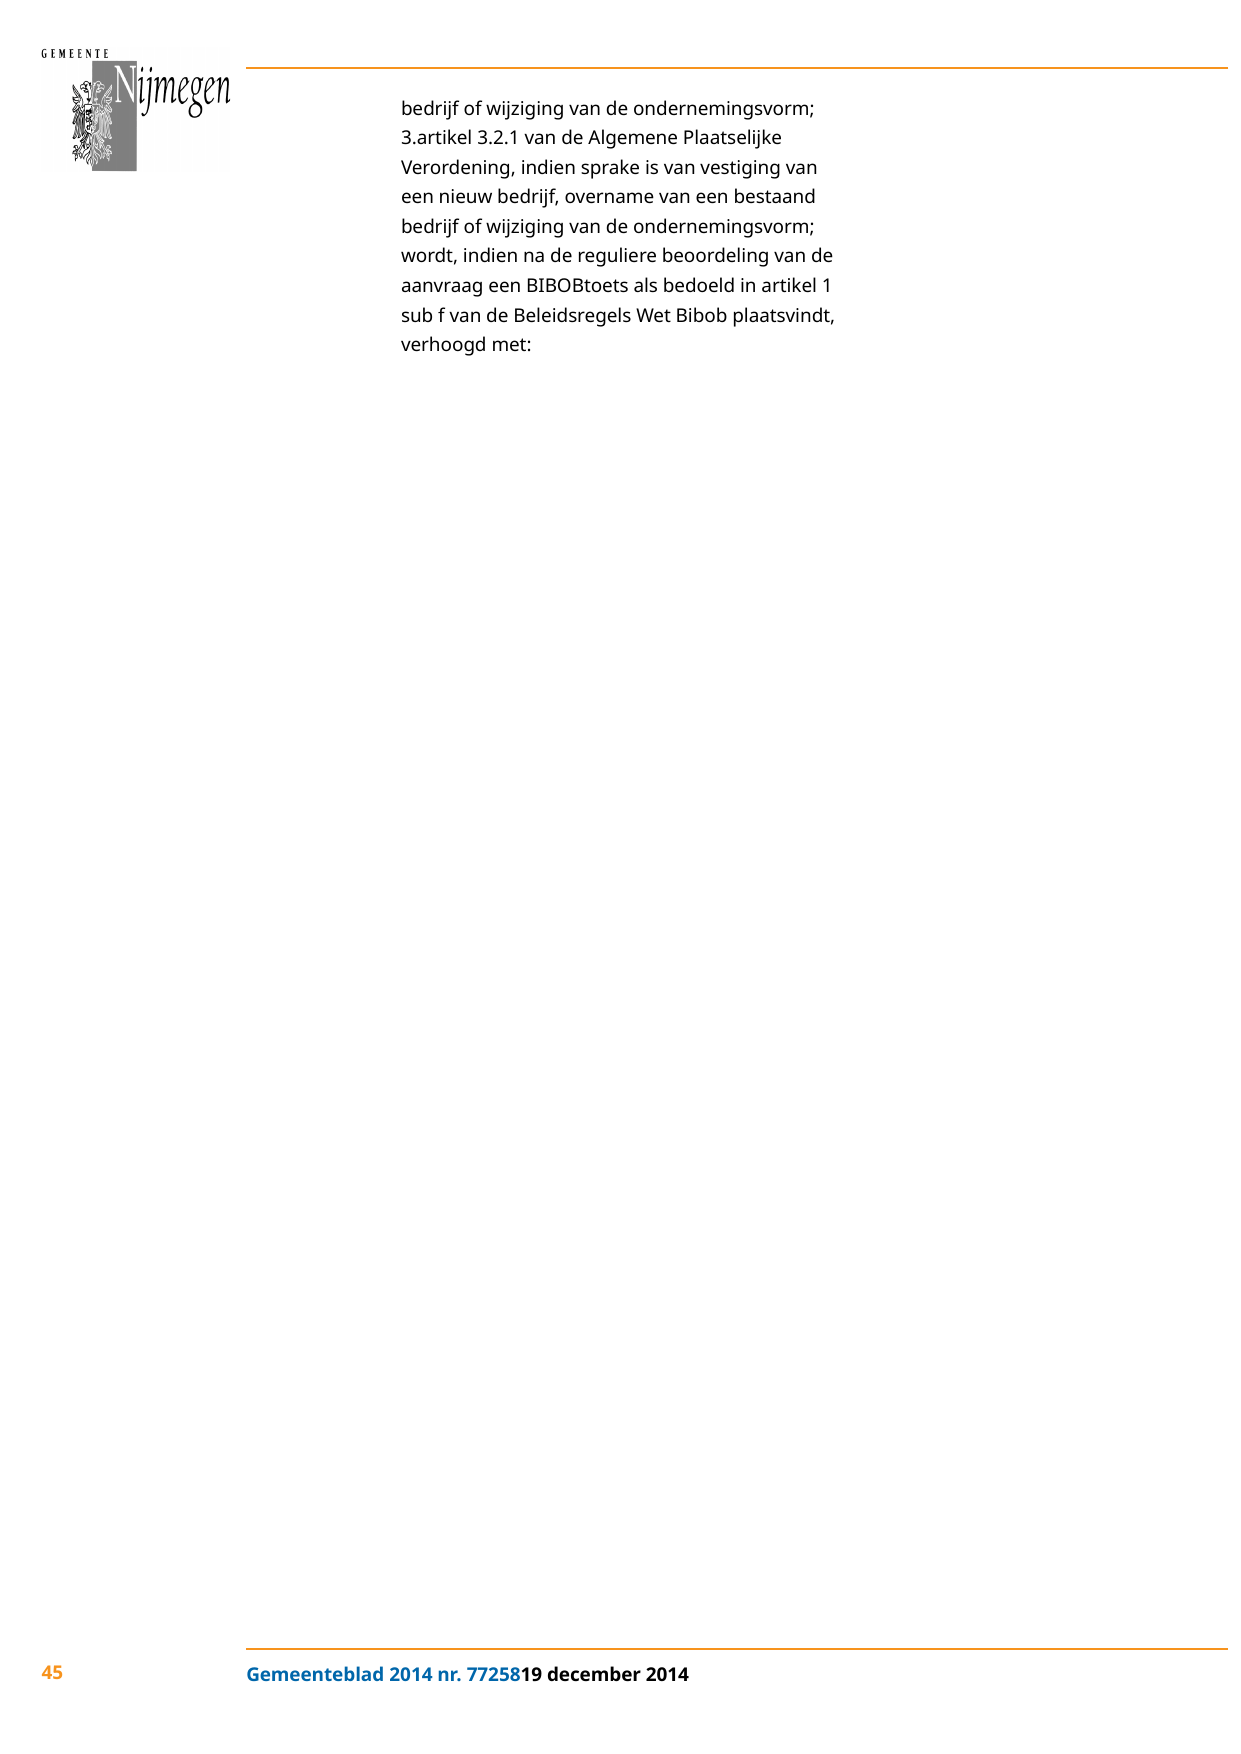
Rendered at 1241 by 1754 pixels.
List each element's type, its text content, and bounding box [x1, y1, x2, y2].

table_cell [999, 95, 1152, 357]
table_cell bedrijf of wijziging van de ondernemingsvorm; 3.artikel 3.2.1 van de Algemene Plaatselijke Verordening, indien sprake is van vestiging van een nieuw bedrijf, overname van een bestaand bedrijf of wijziging van de ondernemingsvorm; wordt, indien na de reguliere beoordeling van de aanvraag een BIBOBtoets als bedoeld in artikel 1 sub f van de Beleidsregels Wet Bibob plaatsvindt, verhoogd met: [401, 95, 846, 357]
picture [41, 47, 231, 172]
table_cell [248, 95, 401, 357]
table_cell [846, 95, 999, 357]
